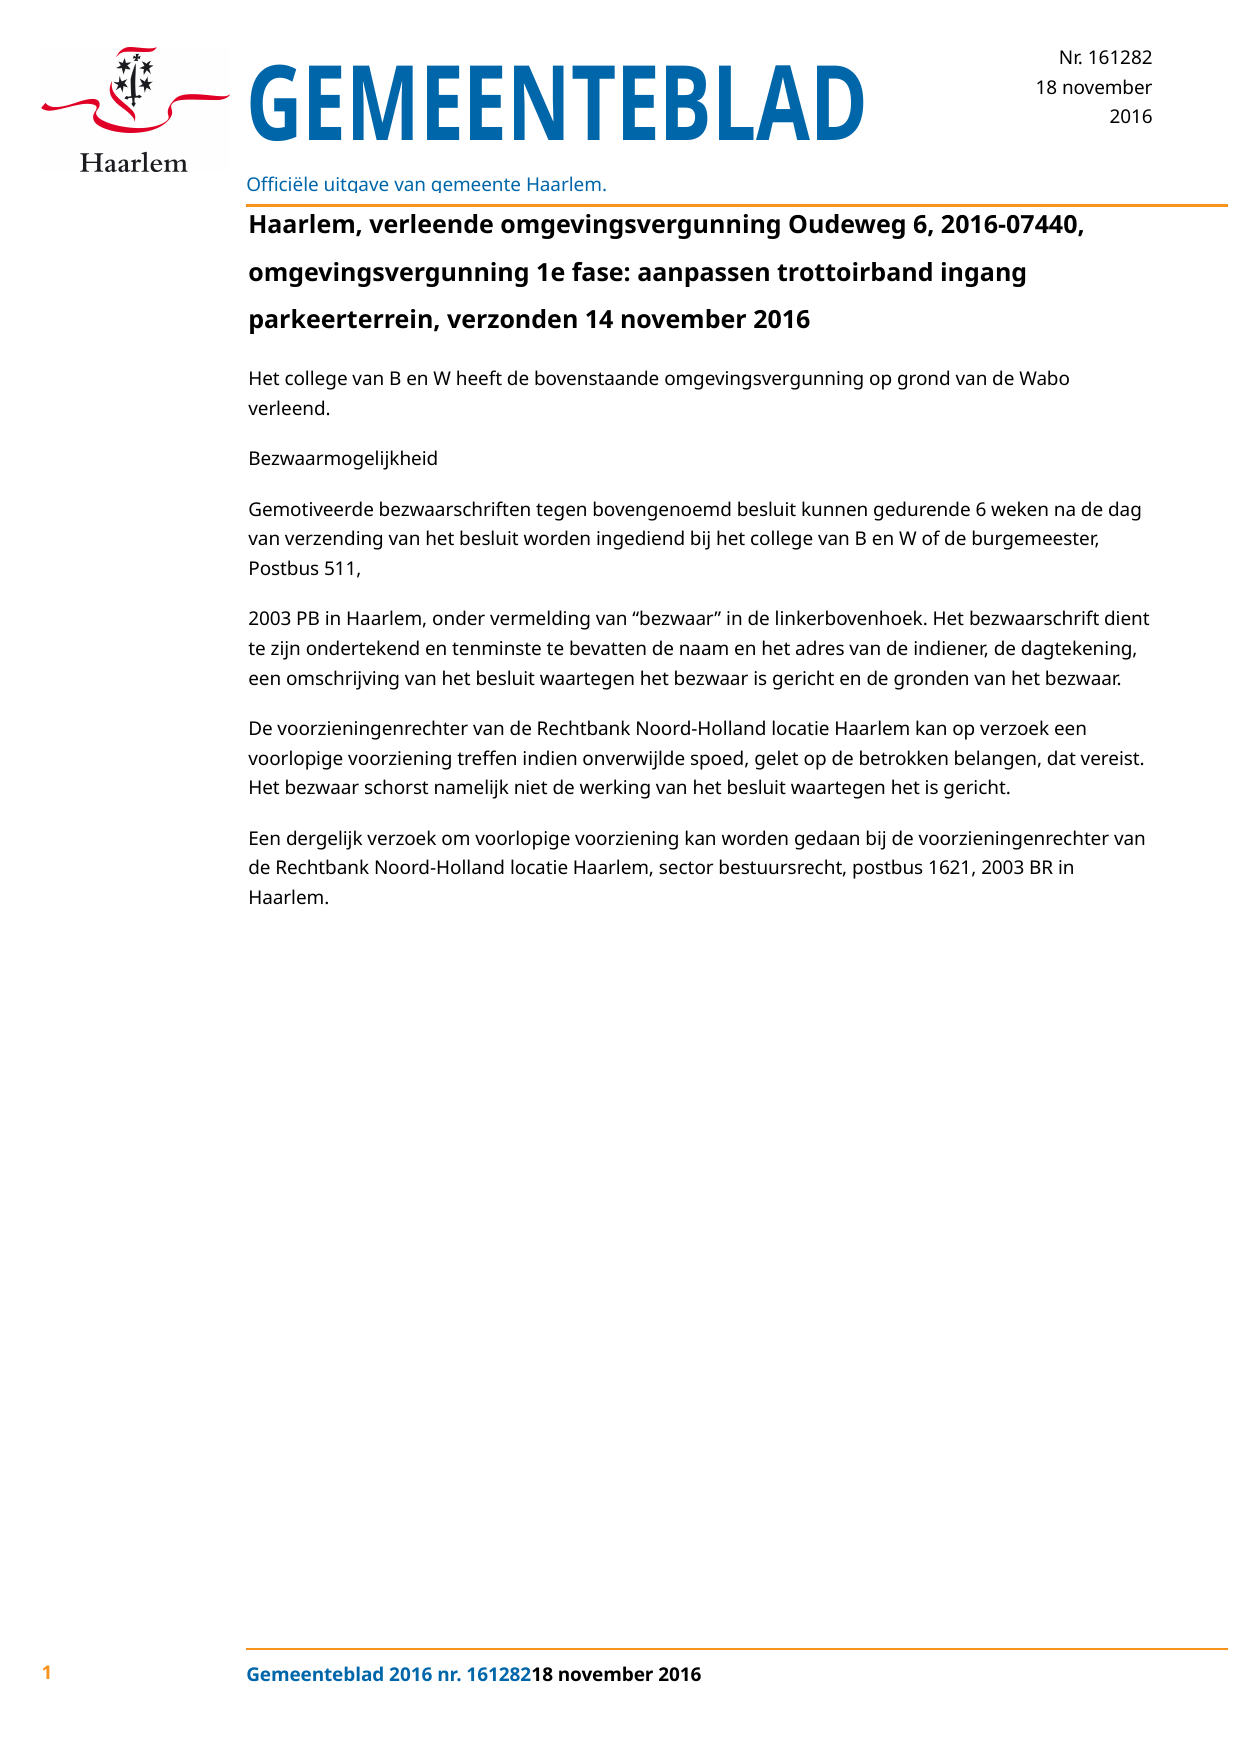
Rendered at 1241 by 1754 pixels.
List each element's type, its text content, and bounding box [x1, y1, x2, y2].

text Haarlem, verleende omgevingsvergunning Oudeweg 6, 2016-07440, omgevingsvergunning 1e fase: aanpassen trottoirband ingang parkeerterrein, verzonden 14 november 2016 [248, 207, 1152, 336]
text Een dergelijk verzoek om voorlopige voorziening kan worden gedaan bij de voorzieningenrechter van de Rechtbank Noord-Holland locatie Haarlem, sector bestuursrecht, postbus 1621, 2003 BR in Haarlem. [248, 825, 1152, 909]
text De voorzieningenrechter van de Rechtbank Noord-Holland locatie Haarlem kan op verzoek een voorlopige voorziening treffen indien onverwijlde spoed, gelet op de betrokken belangen, dat vereist. Het bezwaar schorst namelijk niet de werking van het besluit waartegen het is gericht. [248, 715, 1152, 800]
text 2003 PB in Haarlem, onder vermelding van “bezwaar” in de linkerbovenhoek. Het bezwaarschrift dient te zijn ondertekend en tenminste te bevatten de naam en het adres van de indiener, de dagtekening, een omschrijving van het besluit waartegen het bezwaar is gericht en de gronden van het bezwaar. [248, 606, 1152, 690]
text Gemotiveerde bezwaarschriften tegen bovengenoemd besluit kunnen gedurende 6 weken na de dag van verzending van het besluit worden ingediend bij het college van B en W of de burgemeester, Postbus 511, [248, 496, 1152, 581]
text Bezwaarmogelijkheid [248, 446, 1152, 471]
text Het college van B en W heeft de bovenstaande omgevingsvergunning op grond van de Wabo verleend. [248, 366, 1152, 421]
picture [41, 47, 231, 172]
